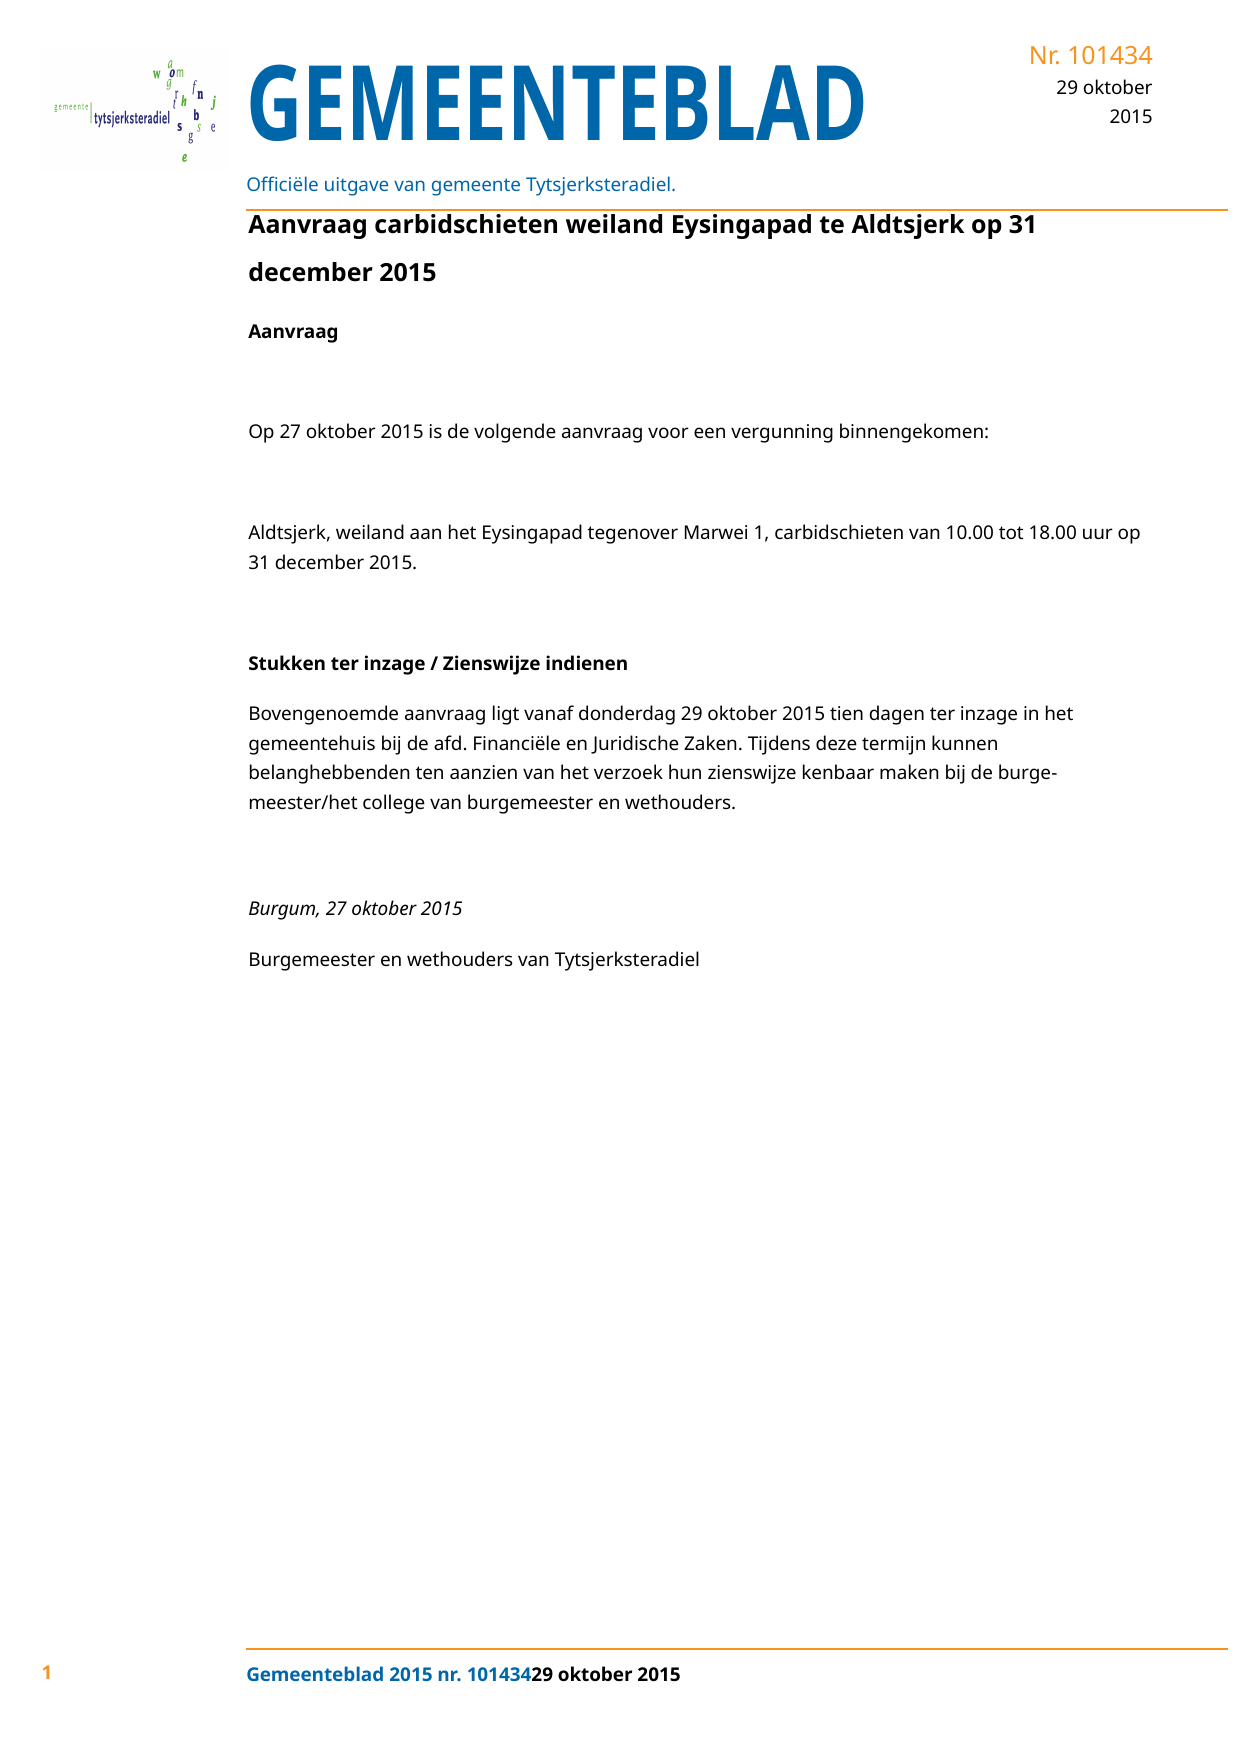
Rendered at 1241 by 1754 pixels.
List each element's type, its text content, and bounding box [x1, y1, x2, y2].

text Burgemeester en wethouders van Tytsjerksteradiel [248, 946, 1152, 972]
picture [41, 47, 231, 172]
text Aanvraag [248, 318, 1152, 344]
text Burgum, 27 oktober 2015 [248, 895, 1152, 921]
text Op 27 oktober 2015 is de volgende aanvraag voor een vergunning binnengekomen: [248, 419, 1152, 444]
text Stukken ter inzage / Zienswijze indienen [248, 650, 1152, 676]
text Bovengenoemde aanvraag ligt vanaf donderdag 29 oktober 2015 tien dagen ter inzage in het gemeentehuis bij de afd. Financiële en Juridische Zaken. Tijdens deze termijn kunnen belanghebbenden ten aanzien van het verzoek hun zienswijze kenbaar maken bij de burge­meester/het college van burgemeester en wethouders. [248, 700, 1152, 815]
text Aanvraag carbidschieten weiland Eysingapad te Aldtsjerk op 31 december 2015 [248, 211, 1152, 288]
text Aldtsjerk, weiland aan het Eysingapad tegenover Marwei 1, carbidschieten van 10.00 tot 18.00 uur op 31 december 2015. [248, 519, 1152, 575]
